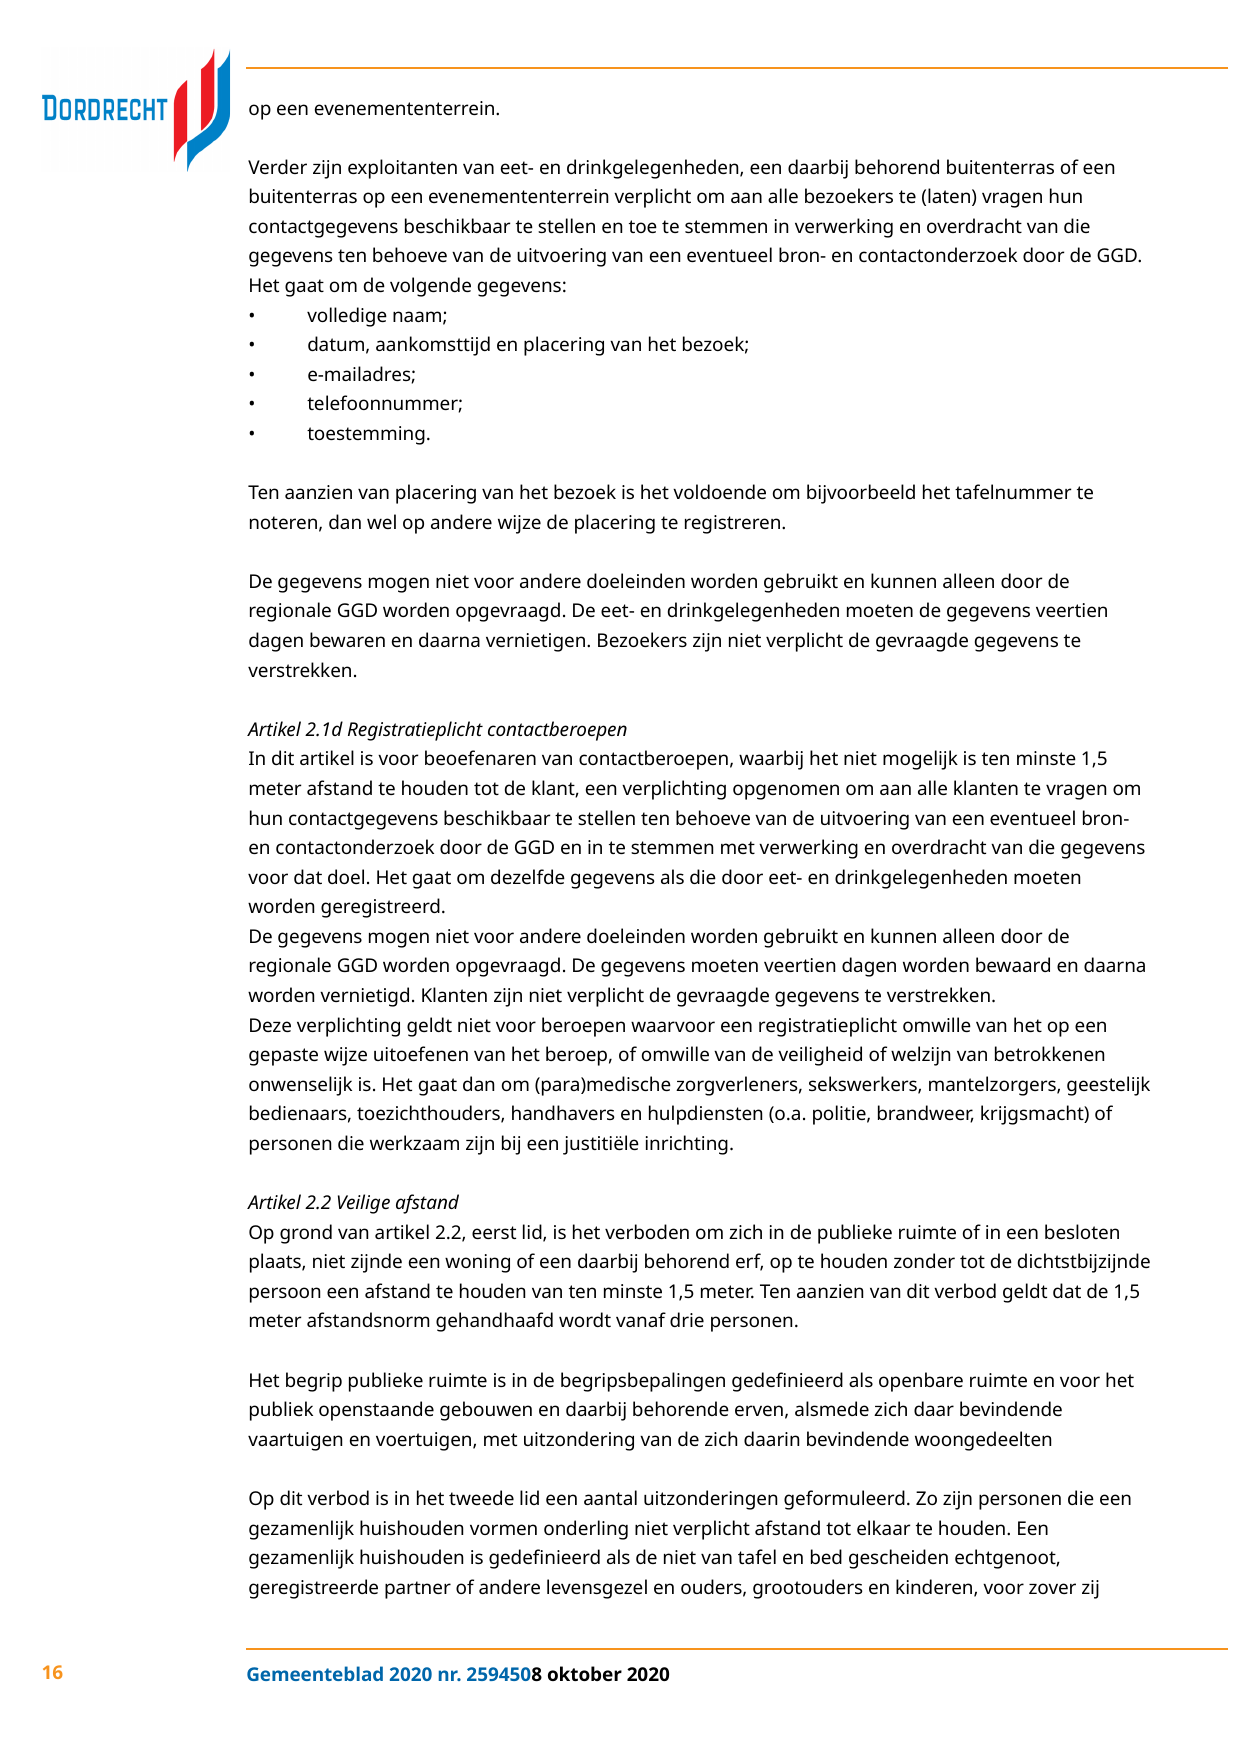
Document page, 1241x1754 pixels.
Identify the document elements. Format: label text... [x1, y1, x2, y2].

list e-mailadres; [248, 361, 1152, 387]
text De gegevens mogen niet voor andere doeleinden worden gebruikt en kunnen alleen door de regionale GGD worden opgevraagd. De eet- en drinkgelegenheden moeten de gegevens veertien dagen bewaren en daarna vernietigen. Bezoekers zijn niet verplicht de gevraagde gegevens te verstrekken. [248, 568, 1152, 683]
list datum, aankomsttijd en placering van het bezoek; [248, 331, 1152, 357]
text Op dit verbod is in het tweede lid een aantal uitzonderingen geformuleerd. Zo zijn personen die een gezamenlijk huishouden vormen onderling niet verplicht afstand tot elkaar te houden. Een gezamenlijk huishouden is gedefinieerd als de niet van tafel en bed gescheiden echtgenoot, geregistreerde partner of andere levensgezel en ouders, grootouders en kinderen, voor zover zij [248, 1485, 1152, 1600]
picture [41, 47, 231, 172]
text De gegevens mogen niet voor andere doeleinden worden gebruikt en kunnen alleen door de regionale GGD worden opgevraagd. De gegevens moeten veertien dagen worden bewaard en daarna worden vernietigd. Klanten zijn niet verplicht de gevraagde gegevens te verstrekken. [248, 923, 1152, 1008]
text Op grond van artikel 2.2, eerst lid, is het verboden om zich in de publieke ruimte of in een besloten plaats, niet zijnde een woning of een daarbij behorend erf, op te houden zonder tot de dichtstbijzijnde persoon een afstand te houden van ten minste 1,5 meter. Ten aanzien van dit verbod geldt dat de 1,5 meter afstandsnorm gehandhaafd wordt vanaf drie personen. [248, 1219, 1152, 1333]
list volledige naam; [248, 302, 1152, 328]
text op een evenemententerrein. [248, 95, 1152, 121]
text Verder zijn exploitanten van eet- en drinkgelegenheden, een daarbij behorend buitenterras of een buitenterras op een evenemententerrein verplicht om aan alle bezoekers te (laten) vragen hun contactgegevens beschikbaar te stellen en toe te stemmen in verwerking en overdracht van die gegevens ten behoeve van de uitvoering van een eventueel bron- en contactonderzoek door de GGD. Het gaat om de volgende gegevens: [248, 154, 1152, 298]
text Artikel 2.2 Veilige afstand [248, 1189, 1152, 1215]
text In dit artikel is voor beoefenaren van contactberoepen, waarbij het niet mogelijk is ten minste 1,5 meter afstand te houden tot de klant, een verplichting opgenomen om aan alle klanten te vragen om hun contactgegevens beschikbaar te stellen ten behoeve van de uitvoering van een eventueel bron- en contactonderzoek door de GGD en in te stemmen met verwerking en overdracht van die gegevens voor dat doel. Het gaat om dezelfde gegevens als die door eet- en drinkgelegenheden moeten worden geregistreerd. [248, 746, 1152, 919]
text Ten aanzien van placering van het bezoek is het voldoende om bijvoorbeeld het tafelnummer te noteren, dan wel op andere wijze de placering te registreren. [248, 479, 1152, 535]
text Artikel 2.1d Registratieplicht contactberoepen [248, 716, 1152, 742]
text Deze verplichting geldt niet voor beroepen waarvoor een registratieplicht omwille van het op een gepaste wijze uitoefenen van het beroep, of omwille van de veiligheid of welzijn van betrokkenen onwenselijk is. Het gaat dan om (para)medische zorgverleners, sekswerkers, mantelzorgers, geestelijk bedienaars, toezichthouders, handhavers en hulpdiensten (o.a. politie, brandweer, krijgsmacht) of personen die werkzaam zijn bij een justitiële inrichting. [248, 1012, 1152, 1156]
list telefoonnummer; [248, 391, 1152, 416]
list toestemming. [248, 420, 1152, 446]
text Het begrip publieke ruimte is in de begripsbepalingen gedefinieerd als openbare ruimte en voor het publiek openstaande gebouwen en daarbij behorende erven, alsmede zich daar bevindende vaartuigen en voertuigen, met uitzondering van de zich daarin bevindende woongedeelten [248, 1367, 1152, 1452]
